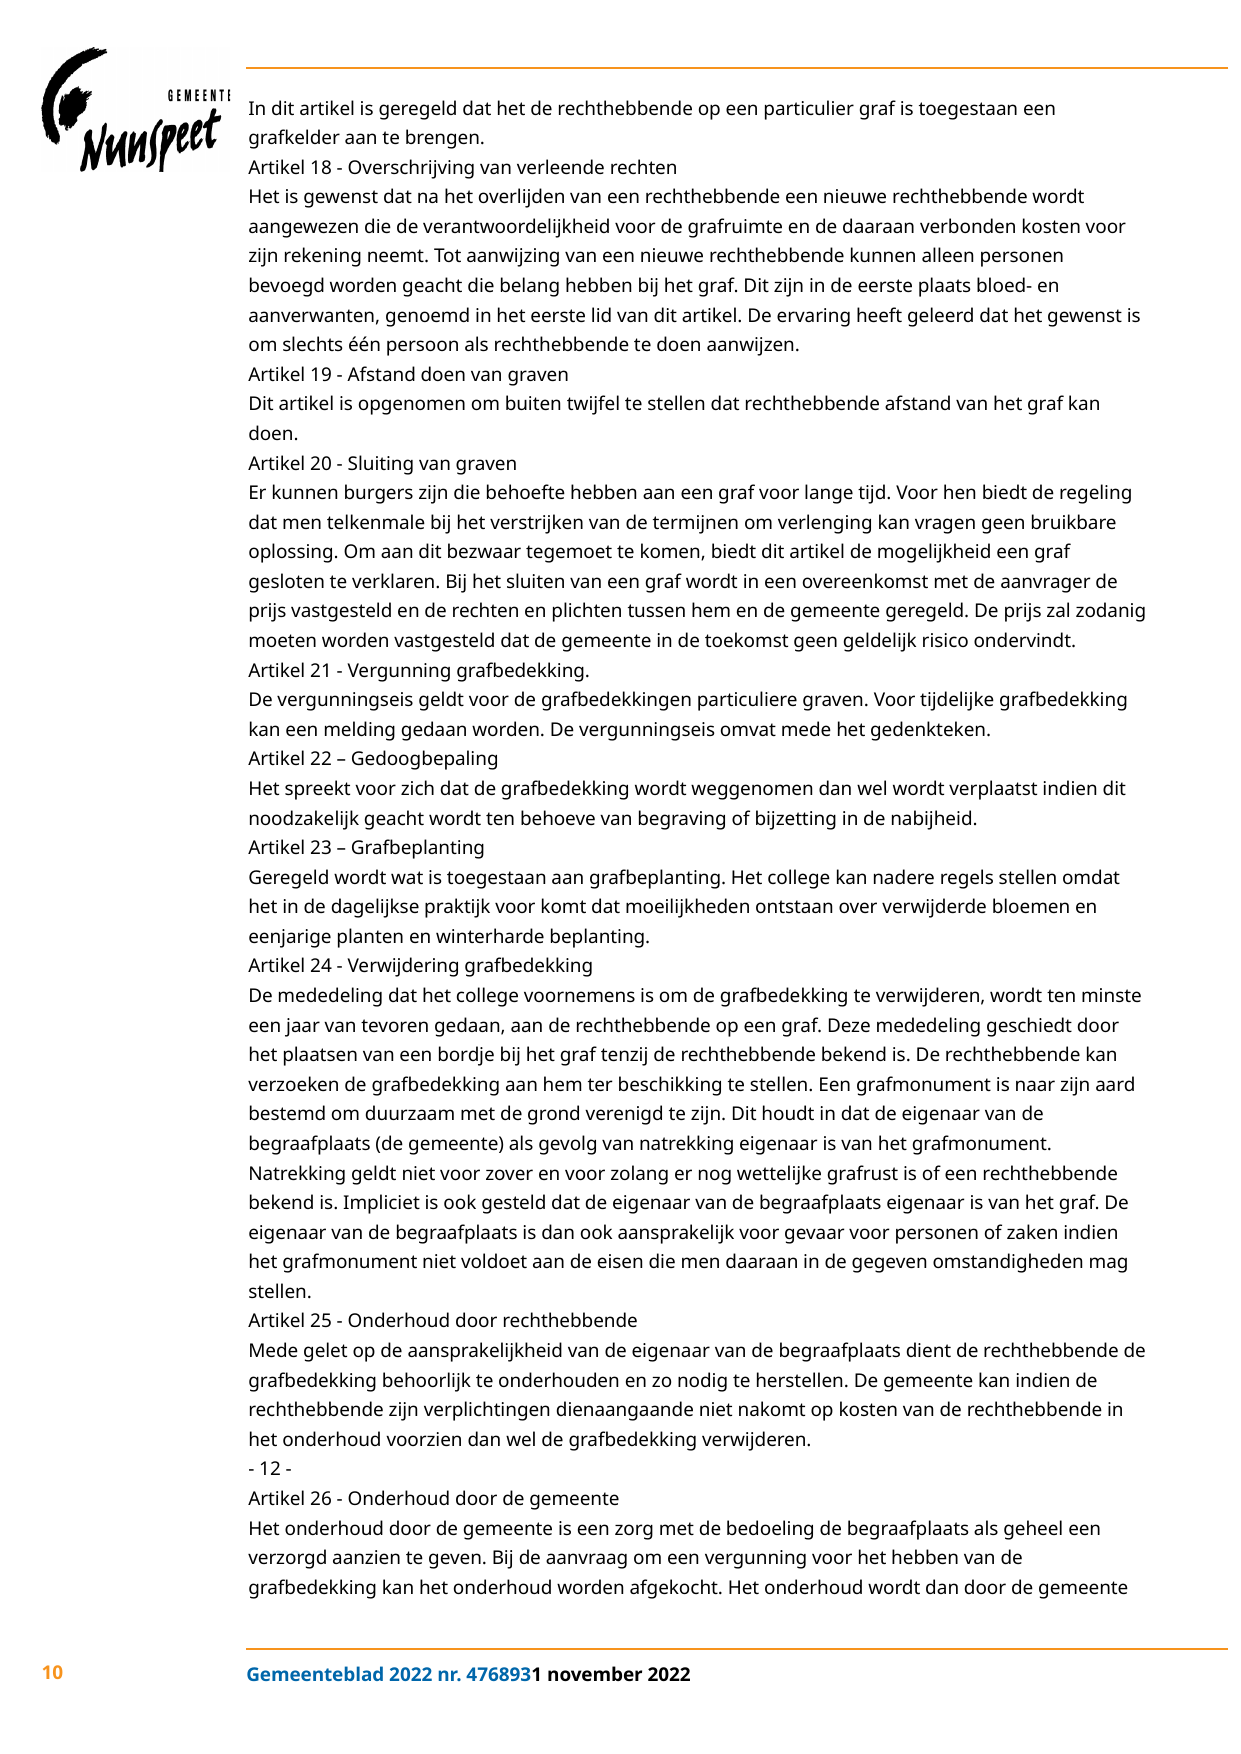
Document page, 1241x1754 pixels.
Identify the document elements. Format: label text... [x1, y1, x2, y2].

text gesloten te verklaren. Bij het sluiten van een graf wordt in een overeenkomst met de aanvrager de [248, 568, 1152, 594]
text De mededeling dat het college voornemens is om de grafbedekking te verwijderen, wordt ten minste [248, 982, 1152, 1008]
text begraafplaats (de gemeente) als gevolg van natrekking eigenaar is van het grafmonument. [248, 1130, 1152, 1156]
text bestemd om duurzaam met de grond verenigd te zijn. Dit houdt in dat de eigenaar van de [248, 1101, 1152, 1126]
text Er kunnen burgers zijn die behoefte hebben aan een graf voor lange tijd. Voor hen biedt de regeling [248, 479, 1152, 505]
text Het onderhoud door de gemeente is een zorg met de bedoeling de begraafplaats als geheel een [248, 1515, 1152, 1541]
text In dit artikel is geregeld dat het de rechthebbende op een particulier graf is toegestaan een [248, 95, 1152, 121]
text Natrekking geldt niet voor zover en voor zolang er nog wettelijke grafrust is of een rechthebbende [248, 1160, 1152, 1186]
text Artikel 23 – Grafbeplanting [248, 834, 1152, 860]
text Het spreekt voor zich dat de grafbedekking wordt weggenomen dan wel wordt verplaatst indien dit [248, 775, 1152, 801]
text verzorgd aanzien te geven. Bij de aanvraag om een vergunning voor het hebben van de [248, 1544, 1152, 1570]
text een jaar van tevoren gedaan, aan de rechthebbende op een graf. Deze mededeling geschiedt door [248, 1012, 1152, 1038]
text dat men telkenmale bij het verstrijken van de termijnen om verlenging kan vragen geen bruikbare [248, 509, 1152, 535]
text grafkelder aan te brengen. [248, 124, 1152, 150]
text het onderhoud voorzien dan wel de grafbedekking verwijderen. [248, 1426, 1152, 1452]
text grafbedekking behoorlijk te onderhouden en zo nodig te herstellen. De gemeente kan indien de [248, 1367, 1152, 1393]
text Artikel 20 - Sluiting van graven [248, 450, 1152, 476]
text Artikel 21 - Vergunning grafbedekking. [248, 657, 1152, 683]
text - 12 - [248, 1456, 1152, 1481]
text Mede gelet op de aansprakelijkheid van de eigenaar van de begraafplaats dient de rechthebbende de [248, 1337, 1152, 1363]
text moeten worden vastgesteld dat de gemeente in de toekomst geen geldelijk risico ondervindt. [248, 627, 1152, 653]
text om slechts één persoon als rechthebbende te doen aanwijzen. [248, 331, 1152, 357]
text De vergunningseis geldt voor de grafbedekkingen particuliere graven. Voor tijdelijke grafbedekking [248, 686, 1152, 712]
text oplossing. Om aan dit bezwaar tegemoet te komen, biedt dit artikel de mogelijkheid een graf [248, 538, 1152, 564]
text bekend is. Impliciet is ook gesteld dat de eigenaar van de begraafplaats eigenaar is van het graf. De [248, 1189, 1152, 1215]
text kan een melding gedaan worden. De vergunningseis omvat mede het gedenkteken. [248, 716, 1152, 742]
picture [41, 47, 231, 172]
text eenjarige planten en winterharde beplanting. [248, 923, 1152, 949]
text aanverwanten, genoemd in het eerste lid van dit artikel. De ervaring heeft geleerd dat het gewenst is [248, 302, 1152, 328]
text Artikel 18 - Overschrijving van verleende rechten [248, 154, 1152, 180]
text grafbedekking kan het onderhoud worden afgekocht. Het onderhoud wordt dan door de gemeente [248, 1574, 1152, 1600]
text Artikel 19 - Afstand doen van graven [248, 361, 1152, 387]
text eigenaar van de begraafplaats is dan ook aansprakelijk voor gevaar voor personen of zaken indien [248, 1219, 1152, 1245]
text het in de dagelijkse praktijk voor komt dat moeilijkheden ontstaan over verwijderde bloemen en [248, 893, 1152, 919]
text bevoegd worden geacht die belang hebben bij het graf. Dit zijn in de eerste plaats bloed- en [248, 272, 1152, 298]
text Artikel 26 - Onderhoud door de gemeente [248, 1485, 1152, 1511]
text zijn rekening neemt. Tot aanwijzing van een nieuwe rechthebbende kunnen alleen personen [248, 243, 1152, 268]
text prijs vastgesteld en de rechten en plichten tussen hem en de gemeente geregeld. De prijs zal zodanig [248, 598, 1152, 623]
text Artikel 22 – Gedoogbepaling [248, 746, 1152, 771]
text aangewezen die de verantwoordelijkheid voor de grafruimte en de daaraan verbonden kosten voor [248, 213, 1152, 239]
text het plaatsen van een bordje bij het graf tenzij de rechthebbende bekend is. De rechthebbende kan [248, 1041, 1152, 1067]
text het grafmonument niet voldoet aan de eisen die men daaraan in de gegeven omstandigheden mag [248, 1248, 1152, 1274]
text stellen. [248, 1278, 1152, 1304]
text Dit artikel is opgenomen om buiten twijfel te stellen dat rechthebbende afstand van het graf kan [248, 391, 1152, 416]
text rechthebbende zijn verplichtingen dienaangaande niet nakomt op kosten van de rechthebbende in [248, 1396, 1152, 1422]
text Artikel 25 - Onderhoud door rechthebbende [248, 1308, 1152, 1333]
text Artikel 24 - Verwijdering grafbedekking [248, 953, 1152, 978]
text Het is gewenst dat na het overlijden van een rechthebbende een nieuwe rechthebbende wordt [248, 183, 1152, 209]
text doen. [248, 420, 1152, 446]
text Geregeld wordt wat is toegestaan aan grafbeplanting. Het college kan nadere regels stellen omdat [248, 864, 1152, 890]
text verzoeken de grafbedekking aan hem ter beschikking te stellen. Een grafmonument is naar zijn aard [248, 1071, 1152, 1097]
text noodzakelijk geacht wordt ten behoeve van begraving of bijzetting in de nabijheid. [248, 805, 1152, 831]
